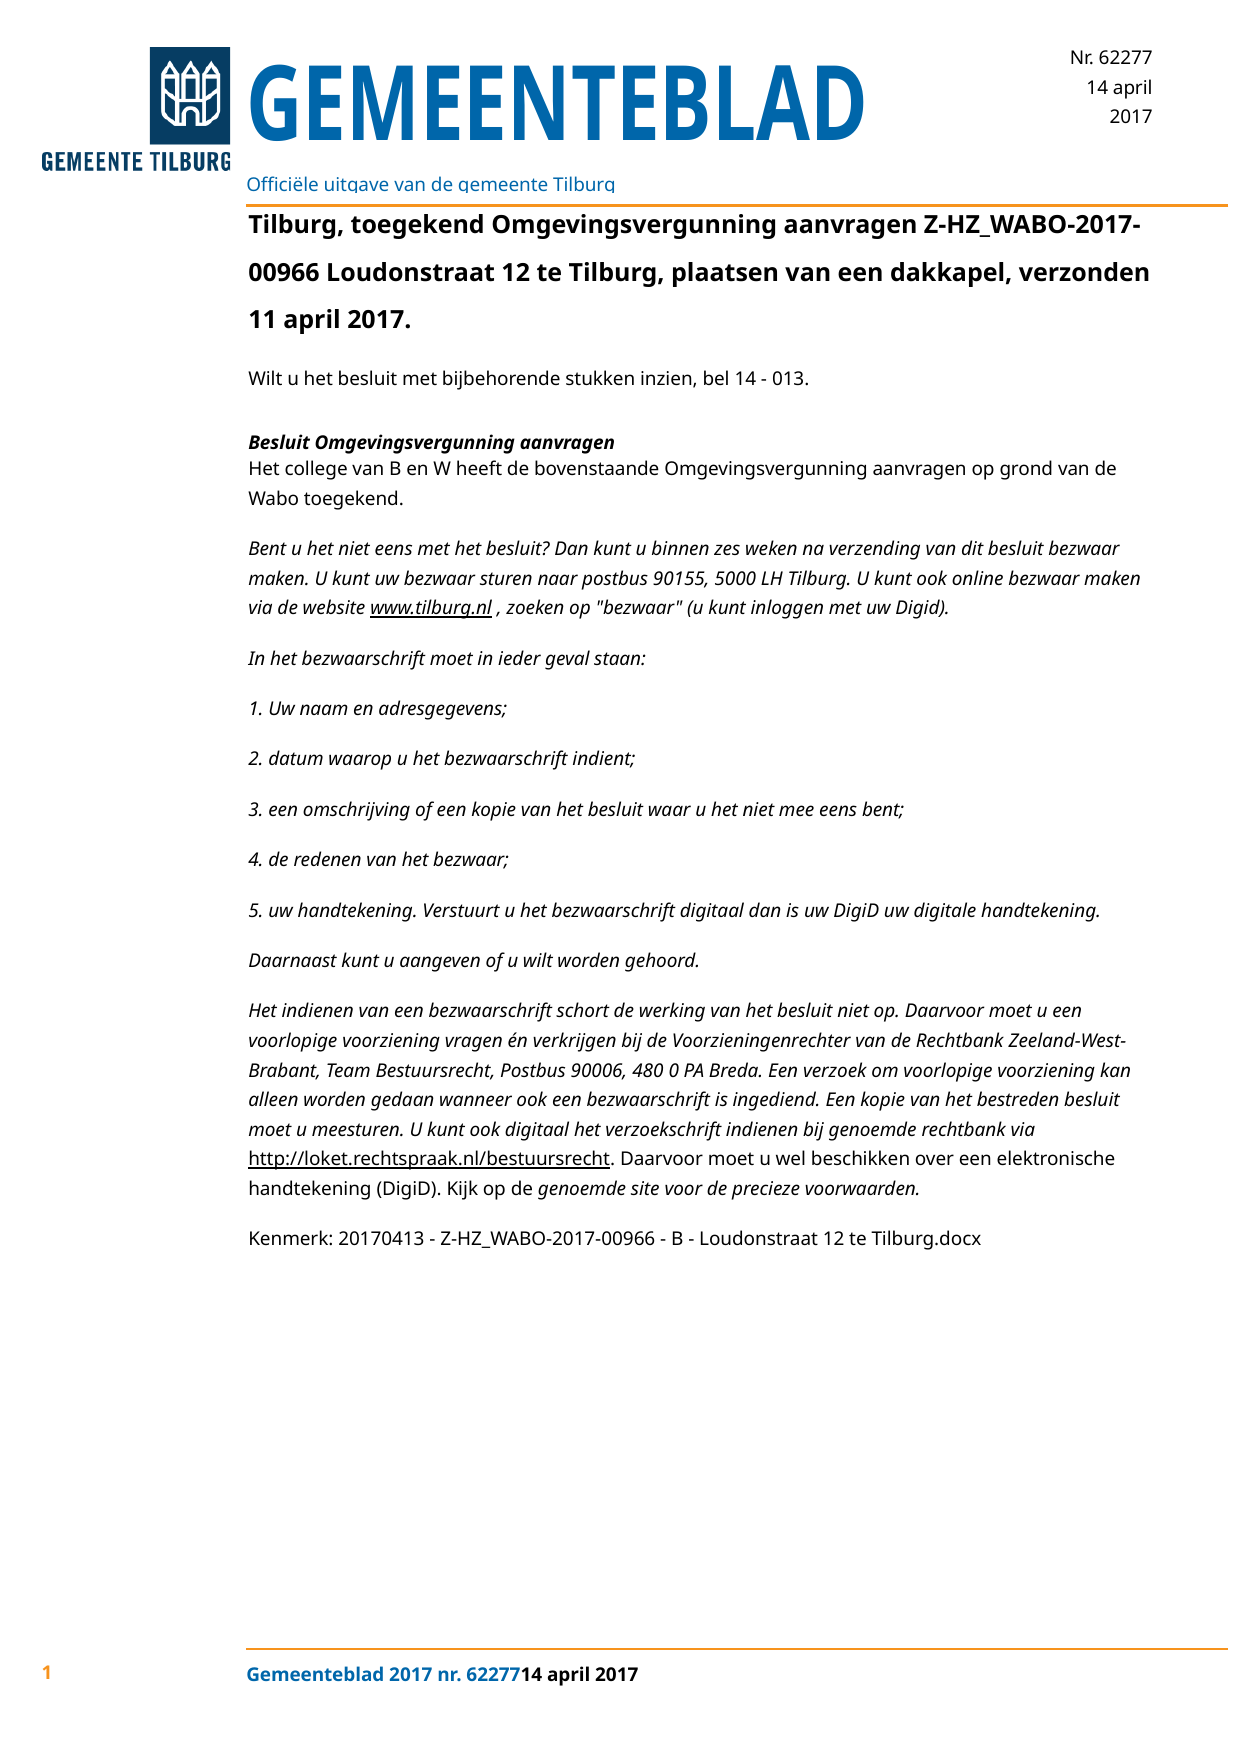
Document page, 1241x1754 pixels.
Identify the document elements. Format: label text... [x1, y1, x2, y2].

text Tilburg, toegekend Omgevingsvergunning aanvragen Z-HZ_WABO-2017-00966 Loudonstraat 12 te Tilburg, plaatsen van een dakkapel, verzonden 11 april 2017. [248, 207, 1152, 336]
text Besluit Omgevingsvergunning aanvragen [248, 429, 1152, 455]
text 2. datum waarop u het bezwaarschrift indient; [248, 746, 1152, 771]
text Het college van B en W heeft de bovenstaande Omgevingsvergunning aanvragen op grond van de Wabo toegekend. [248, 455, 1152, 511]
text Bent u het niet eens met het besluit? Dan kunt u binnen zes weken na verzending van dit besluit bezwaar maken. U kunt uw bezwaar sturen naar postbus 90155, 5000 LH Tilburg. U kunt ook online bezwaar maken via de website www.tilburg.nl , zoeken op "bezwaar" (u kunt inloggen met uw Digid). [248, 535, 1152, 620]
text Wilt u het besluit met bijbehorende stukken inzien, bel 14 - 013. [248, 366, 1152, 391]
text Kenmerk: 20170413 - Z-HZ_WABO-2017-00966 - B - Loudonstraat 12 te Tilburg.docx [248, 1226, 1152, 1251]
text 4. de redenen van het bezwaar; [248, 846, 1152, 872]
text Het indienen van een bezwaarschrift schort de werking van het besluit niet op. Daarvoor moet u een voorlopige voorziening vragen én verkrijgen bij de Voorzieningenrechter van de Rechtbank Zeeland-West-Brabant, Team Bestuursrecht, Postbus 90006, 480 0 PA Breda. Een verzoek om voorlopige voorziening kan alleen worden gedaan wanneer ook een bezwaarschrift is ingediend. Een kopie van het bestreden besluit moet u meesturen. U kunt ook digitaal het verzoekschrift indienen bij genoemde rechtbank via http://loket.rechtspraak.nl/bestuursrecht. Daarvoor moet u wel beschikken over een elektronische handtekening (DigiD). Kijk op de genoemde site voor de precieze voorwaarden. [248, 998, 1152, 1201]
picture [41, 47, 231, 172]
text In het bezwaarschrift moet in ieder geval staan: [248, 645, 1152, 671]
text Daarnaast kunt u aangeven of u wilt worden gehoord. [248, 947, 1152, 973]
text 5. uw handtekening. Verstuurt u het bezwaarschrift digitaal dan is uw DigiD uw digitale handtekening. [248, 897, 1152, 923]
text 1. Uw naam en adresgegevens; [248, 695, 1152, 721]
text 3. een omschrijving of een kopie van het besluit waar u het niet mee eens bent; [248, 796, 1152, 822]
